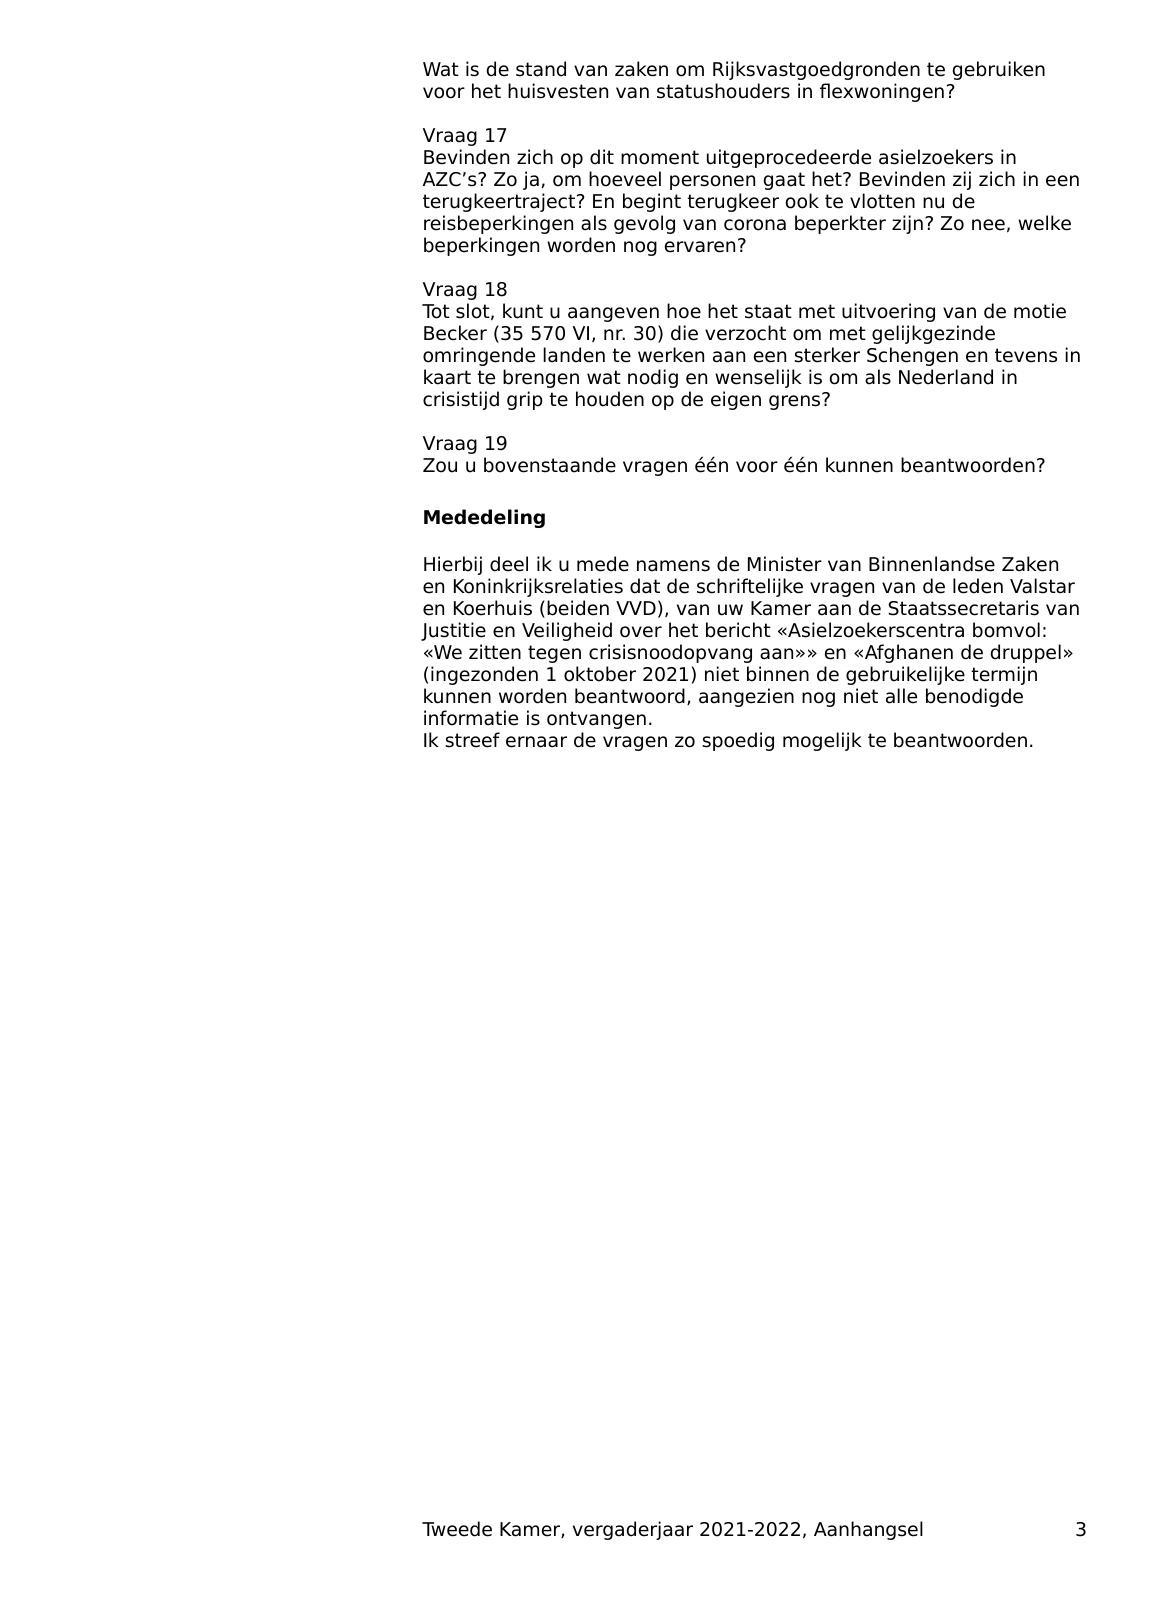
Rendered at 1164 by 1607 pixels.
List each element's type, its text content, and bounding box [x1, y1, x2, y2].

text Vraag 17 [422, 125, 1087, 147]
text Bevinden zich op dit moment uitgeprocedeerde asielzoekers in AZC’s? Zo ja, om hoeveel personen gaat het? Bevinden zij zich in een terugkeertraject? En begint terugkeer ook te vlotten nu de reisbeperkingen als gevolg van corona beperkter zijn? Zo nee, welke beperkingen worden nog ervaren? [422, 147, 1087, 257]
subtitle Mededeling [422, 507, 1087, 529]
text Tot slot, kunt u aangeven hoe het staat met uitvoering van de motie Becker (35 570 VI, nr. 30) die verzocht om met gelijkgezinde omringende landen te werken aan een sterker Schengen en tevens in kaart te brengen wat nodig en wenselijk is om als Nederland in crisistijd grip te houden op de eigen grens? [422, 301, 1087, 411]
text Hierbij deel ik u mede namens de Minister van Binnenlandse Zaken en Koninkrijksrelaties dat de schriftelijke vragen van de leden Valstar en Koerhuis (beiden VVD), van uw Kamer aan de Staatssecretaris van Justitie en Veiligheid over het bericht «Asielzoekerscentra bomvol: «We zitten tegen crisisnoodopvang aan»» en «Afghanen de druppel» (ingezonden 1 oktober 2021) niet binnen de gebruikelijke termijn kunnen worden beantwoord, aangezien nog niet alle benodigde informatie is ontvangen. [422, 554, 1087, 730]
text Wat is de stand van zaken om Rijksvastgoedgronden te gebruiken voor het huisvesten van statushouders in flexwoningen? [422, 59, 1087, 103]
text Vraag 18 [422, 279, 1087, 301]
text Ik streef ernaar de vragen zo spoedig mogelijk te beantwoorden. [422, 730, 1087, 752]
text Zou u bovenstaande vragen één voor één kunnen beantwoorden? [422, 455, 1087, 477]
text Vraag 19 [422, 433, 1087, 455]
